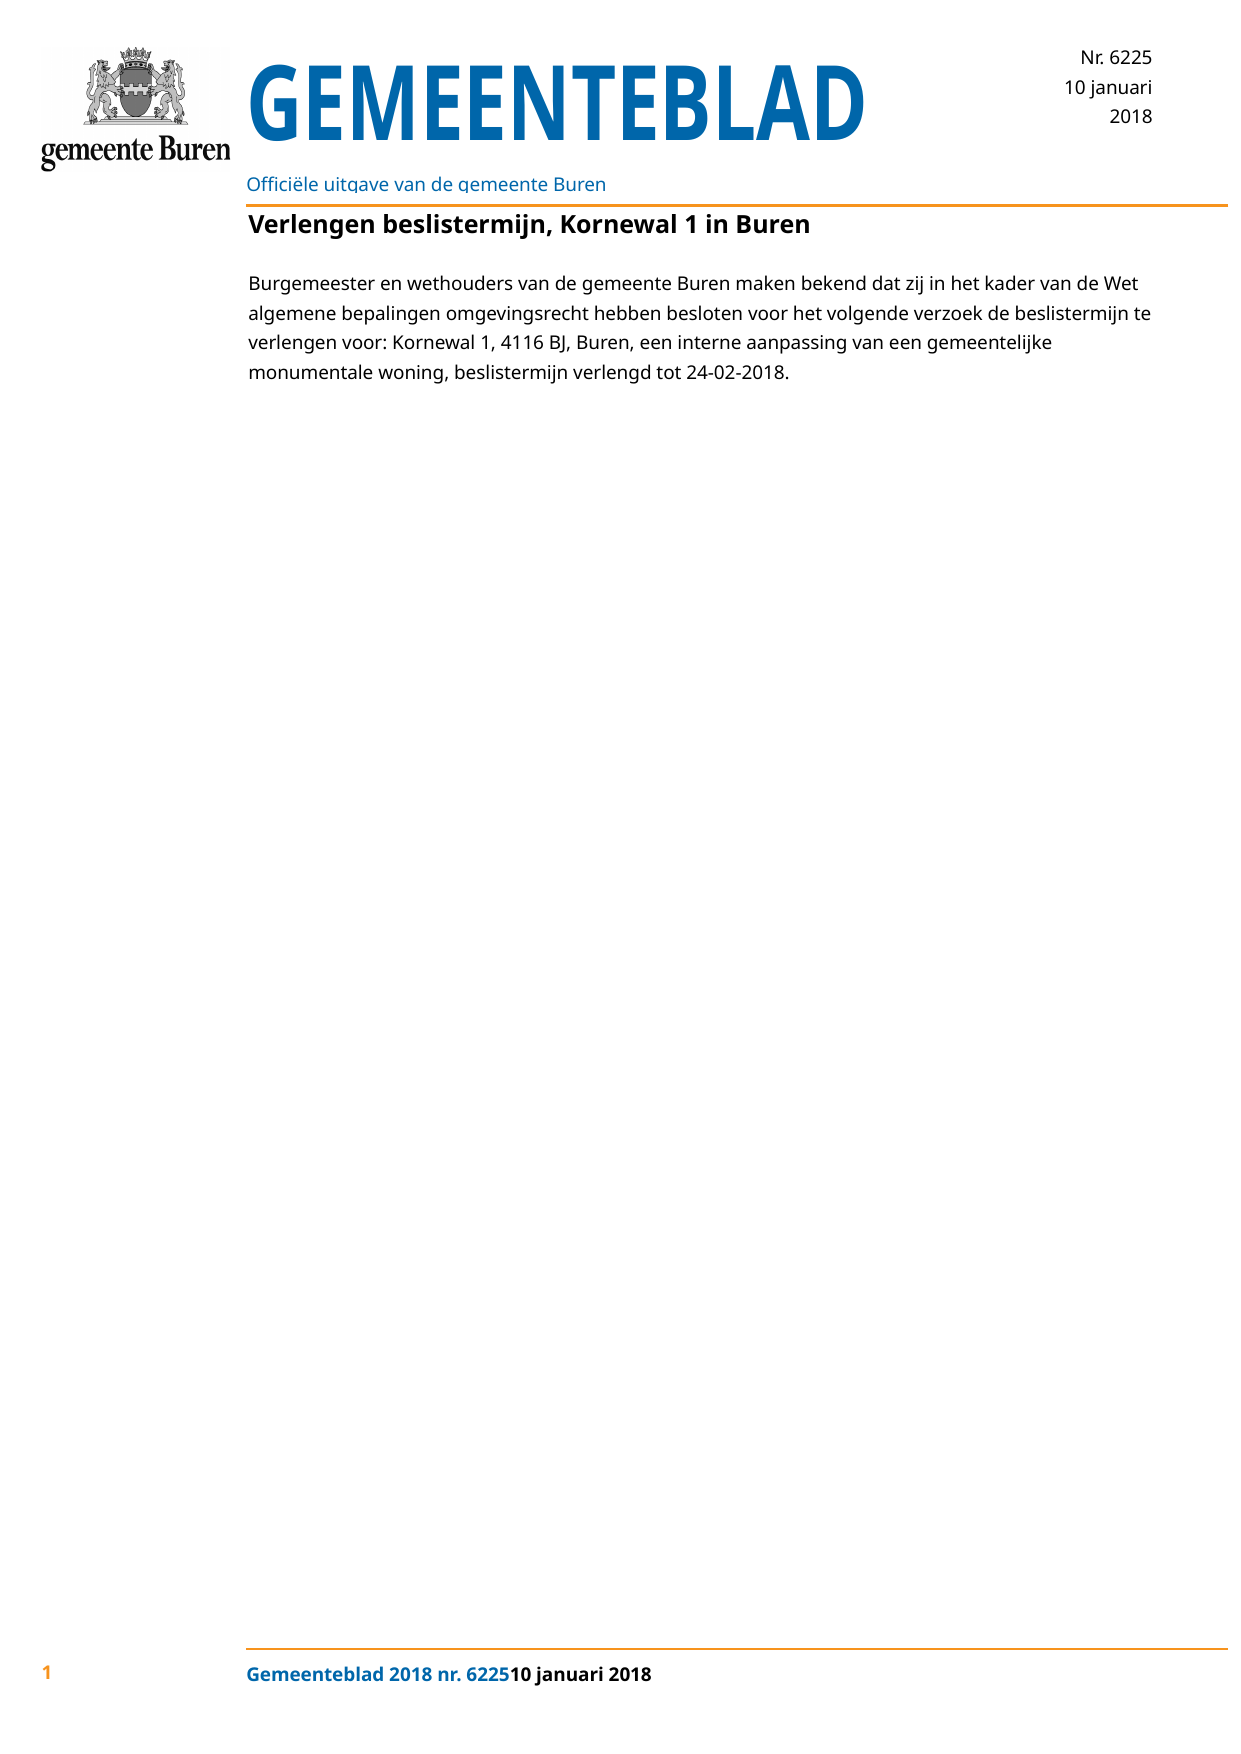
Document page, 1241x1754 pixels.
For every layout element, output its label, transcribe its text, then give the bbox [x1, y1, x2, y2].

text Verlengen beslistermijn, Kornewal 1 in Buren [248, 207, 1152, 241]
text Burgemeester en wethouders van de gemeente Buren maken bekend dat zij in het kader van de Wet algemene bepalingen omgevingsrecht hebben besloten voor het volgende verzoek de beslistermijn te verlengen voor: Kornewal 1, 4116 BJ, Buren, een interne aanpassing van een gemeentelijke monumentale woning, beslistermijn verlengd tot 24-02-2018. [248, 270, 1152, 385]
picture [41, 47, 231, 172]
